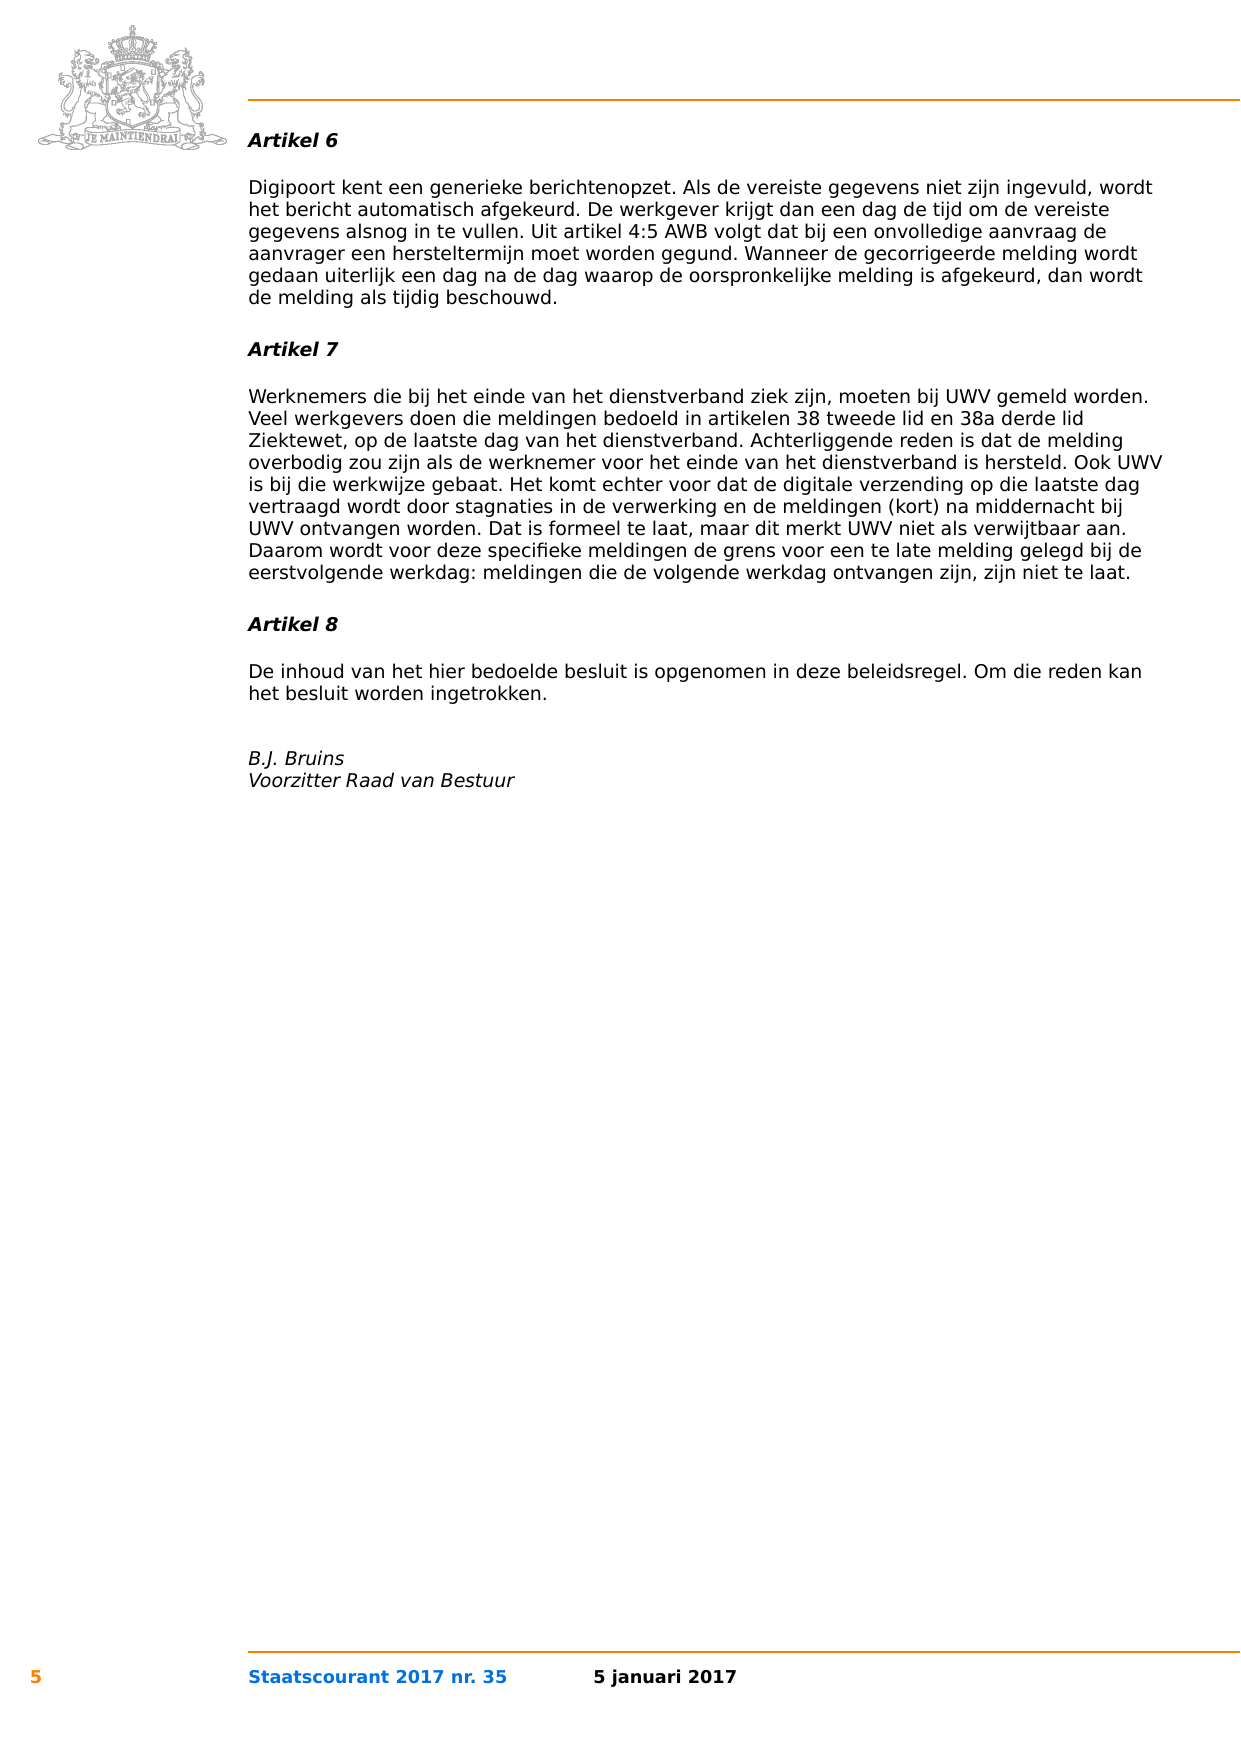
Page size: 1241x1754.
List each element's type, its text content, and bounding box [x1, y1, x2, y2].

subtitle Artikel 7 [248, 339, 1163, 361]
picture [38, 25, 227, 150]
text Werknemers die bij het einde van het dienstverband ziek zijn, moeten bij UWV gemeld worden. Veel werkgevers doen die meldingen bedoeld in artikelen 38 tweede lid en 38a derde lid Ziektewet, op de laatste dag van het dienstverband. Achterliggende reden is dat de melding overbodig zou zijn als de werknemer voor het einde van het dienstverband is hersteld. Ook UWV is bij die werkwijze gebaat. Het komt echter voor dat de digitale verzending op die laatste dag vertraagd wordt door stagnaties in de verwerking en de meldingen (kort) na middernacht bij UWV ontvangen worden. Dat is formeel te laat, maar dit merkt UWV niet als verwijtbaar aan. Daarom wordt voor deze specifieke meldingen de grens voor een te late melding gelegd bij de eerstvolgende werkdag: meldingen die de volgende werkdag ontvangen zijn, zijn niet te laat. [248, 386, 1163, 583]
text Digipoort kent een generieke berichtenopzet. Als de vereiste gegevens niet zijn ingevuld, wordt het bericht automatisch afgekeurd. De werkgever krijgt dan een dag de tijd om de vereiste gegevens alsnog in te vullen. Uit artikel 4:5 AWB volgt dat bij een onvolledige aanvraag de aanvrager een hersteltermijn moet worden gegund. Wanneer de gecorrigeerde melding wordt gedaan uiterlijk een dag na de dag waarop de oorspronkelijke melding is afgekeurd, dan wordt de melding als tijdig beschouwd. [248, 177, 1163, 309]
text De inhoud van het hier bedoelde besluit is opgenomen in deze beleidsregel. Om die reden kan het besluit worden ingetrokken. [248, 661, 1163, 704]
subtitle Artikel 8 [248, 613, 1163, 636]
text B.J. Bruins Voorzitter Raad van Bestuur [248, 726, 1163, 792]
subtitle Artikel 6 [248, 130, 1163, 152]
